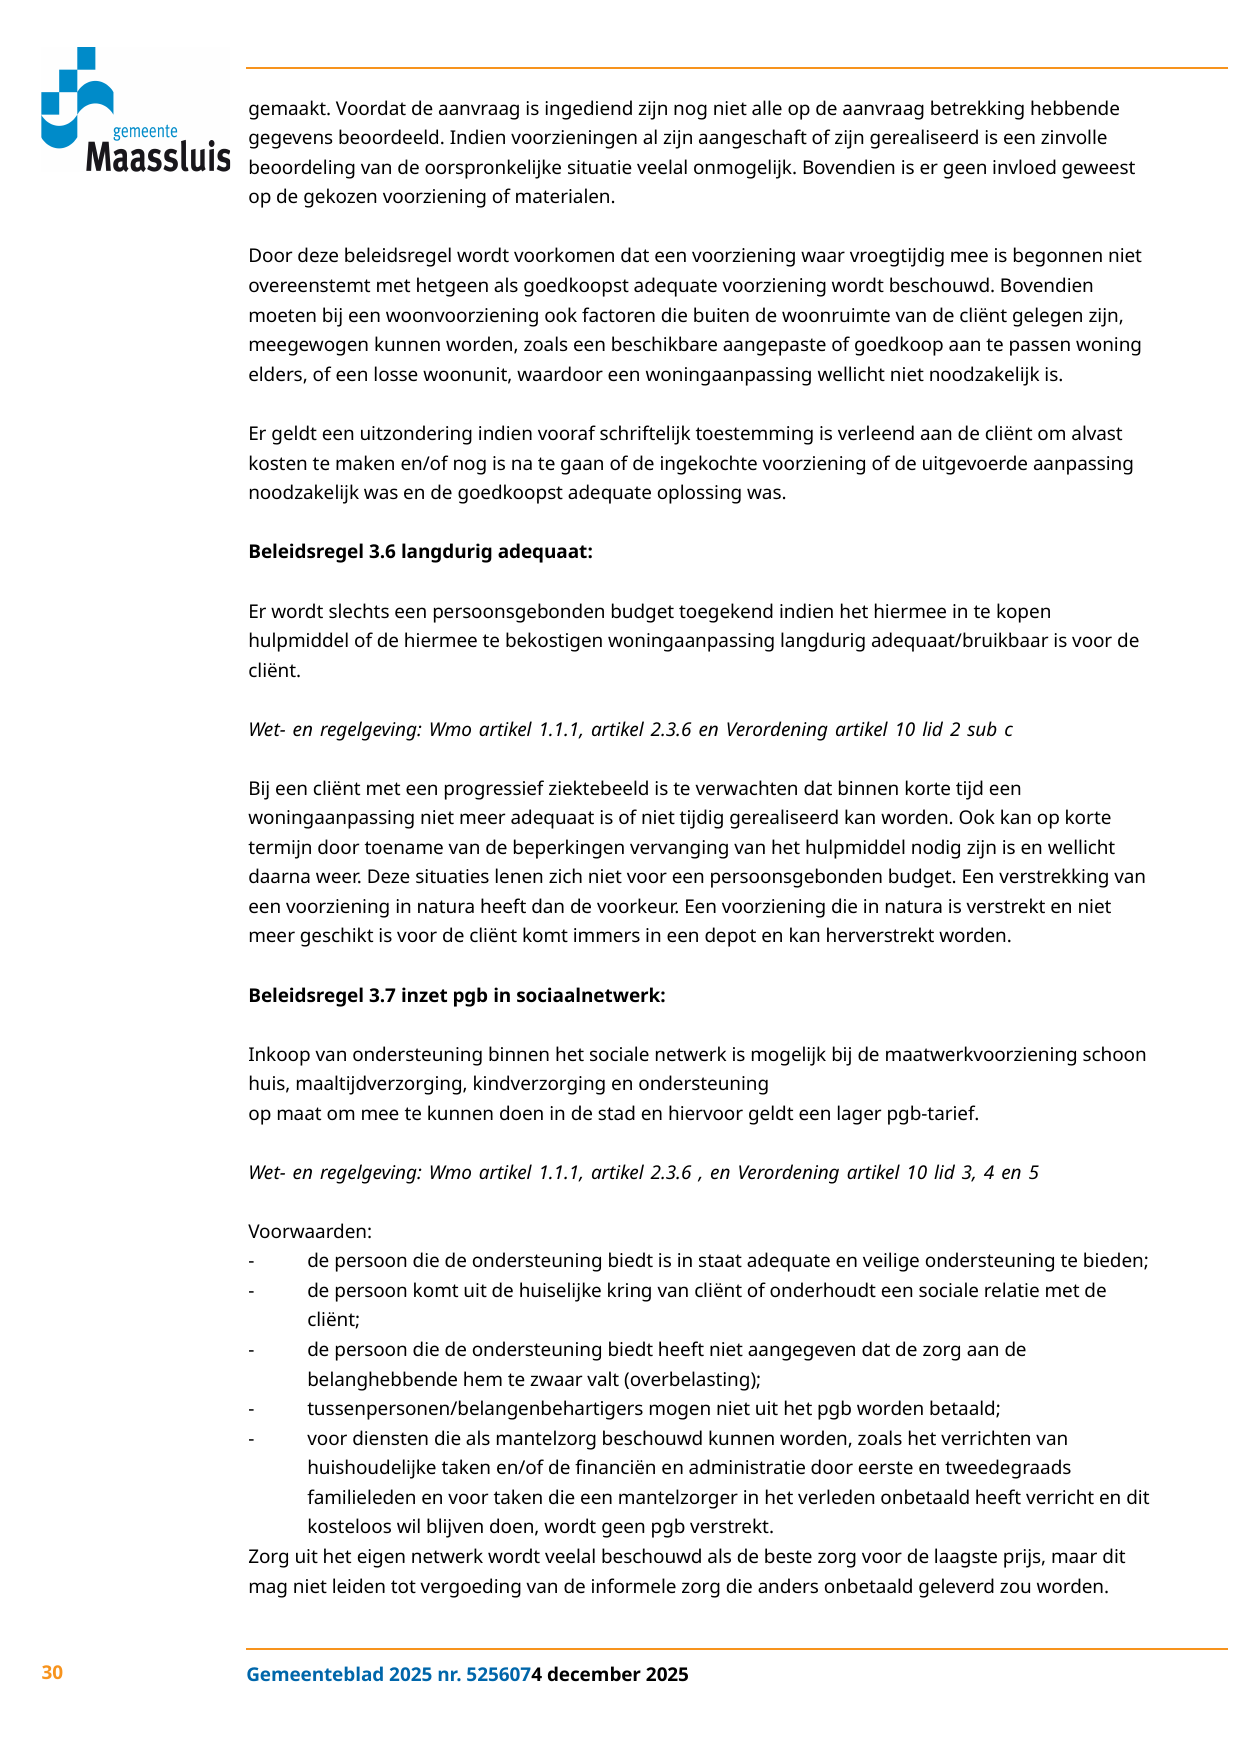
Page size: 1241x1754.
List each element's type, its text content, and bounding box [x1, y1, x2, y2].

list voor diensten die als mantelzorg beschouwd kunnen worden, zoals het verrichten van huishoudelijke taken en/of de financiën en administratie door eerste en tweedegraads familieleden en voor taken die een mantelzorger in het verleden onbetaald heeft verricht en dit kosteloos wil blijven doen, wordt geen pgb verstrekt. [248, 1425, 1152, 1539]
text Zorg uit het eigen netwerk wordt veelal beschouwd als de beste zorg voor de laagste prijs, maar dit mag niet leiden tot vergoeding van de informele zorg die anders onbetaald geleverd zou worden. [248, 1543, 1152, 1599]
picture [41, 47, 77, 92]
table_header Beleidsregel 3.7 inzet pgb in sociaalnetwerk: Inkoop van ondersteuning binnen het sociale netwerk is mogelijk bij de maatwerkvoorziening schoon huis, maaltijdverzorging, kindverzorging en ondersteuning op maat om mee te kunnen doen in de stad en hiervoor geldt een lager pgb-tarief. Wet- en regelgeving: Wmo artikel 1.1.1, artikel 2.3.6 , en Verordening artikel 10 lid 3, 4 en 5 [248, 982, 1152, 1185]
list de persoon die de ondersteuning biedt is in staat adequate en veilige ondersteuning te bieden; [248, 1247, 1152, 1273]
picture [41, 47, 231, 172]
text Bij een cliënt met een progressief ziektebeeld is te verwachten dat binnen korte tijd een woningaanpassing niet meer adequaat is of niet tijdig gerealiseerd kan worden. Ook kan op korte termijn door toename van de beperkingen vervanging van het hulpmiddel nodig zijn is en wellicht daarna weer. Deze situaties lenen zich niet voor een persoonsgebonden budget. Een verstrekking van een voorziening in natura heeft dan de voorkeur. Een voorziening die in natura is verstrekt en niet meer geschikt is voor de cliënt komt immers in een depot en kan herverstrekt worden. [248, 775, 1152, 948]
text Er geldt een uitzondering indien vooraf schriftelijk toestemming is verleend aan de cliënt om alvast kosten te maken en/of nog is na te gaan of de ingekochte voorziening of de uitgevoerde aanpassing noodzakelijk was en de goedkoopst adequate oplossing was. [248, 420, 1152, 505]
text gemaakt. Voordat de aanvraag is ingediend zijn nog niet alle op de aanvraag betrekking hebbende gegevens beoordeeld. Indien voorzieningen al zijn aangeschaft of zijn gerealiseerd is een zinvolle beoordeling van de oorspronkelijke situatie veelal onmogelijk. Bovendien is er geen invloed geweest op de gekozen voorziening of materialen. [248, 95, 1152, 209]
list de persoon die de ondersteuning biedt heeft niet aangegeven dat de zorg aan de belanghebbende hem te zwaar valt (overbelasting); [248, 1336, 1152, 1392]
table_header Beleidsregel 3.6 langdurig adequaat: Er wordt slechts een persoonsgebonden budget toegekend indien het hiermee in te kopen hulpmiddel of de hiermee te bekostigen woningaanpassing langdurig adequaat/bruikbaar is voor de cliënt. Wet- en regelgeving: Wmo artikel 1.1.1, artikel 2.3.6 en Verordening artikel 10 lid 2 sub c [248, 539, 1152, 742]
list de persoon komt uit de huiselijke kring van cliënt of onderhoudt een sociale relatie met de cliënt; [248, 1277, 1152, 1332]
text Door deze beleidsregel wordt voorkomen dat een voorziening waar vroegtijdig mee is begonnen niet overeenstemt met hetgeen als goedkoopst adequate voorziening wordt beschouwd. Bovendien moeten bij een woonvoorziening ook factoren die buiten de woonruimte van de cliënt gelegen zijn, meegewogen kunnen worden, zoals een beschikbare aangepaste of goedkoop aan te passen woning elders, of een losse woonunit, waardoor een woningaanpassing wellicht niet noodzakelijk is. [248, 243, 1152, 387]
list tussenpersonen/belangenbehartigers mogen niet uit het pgb worden betaald; [248, 1395, 1152, 1421]
text Voorwaarden: [248, 1218, 1152, 1244]
